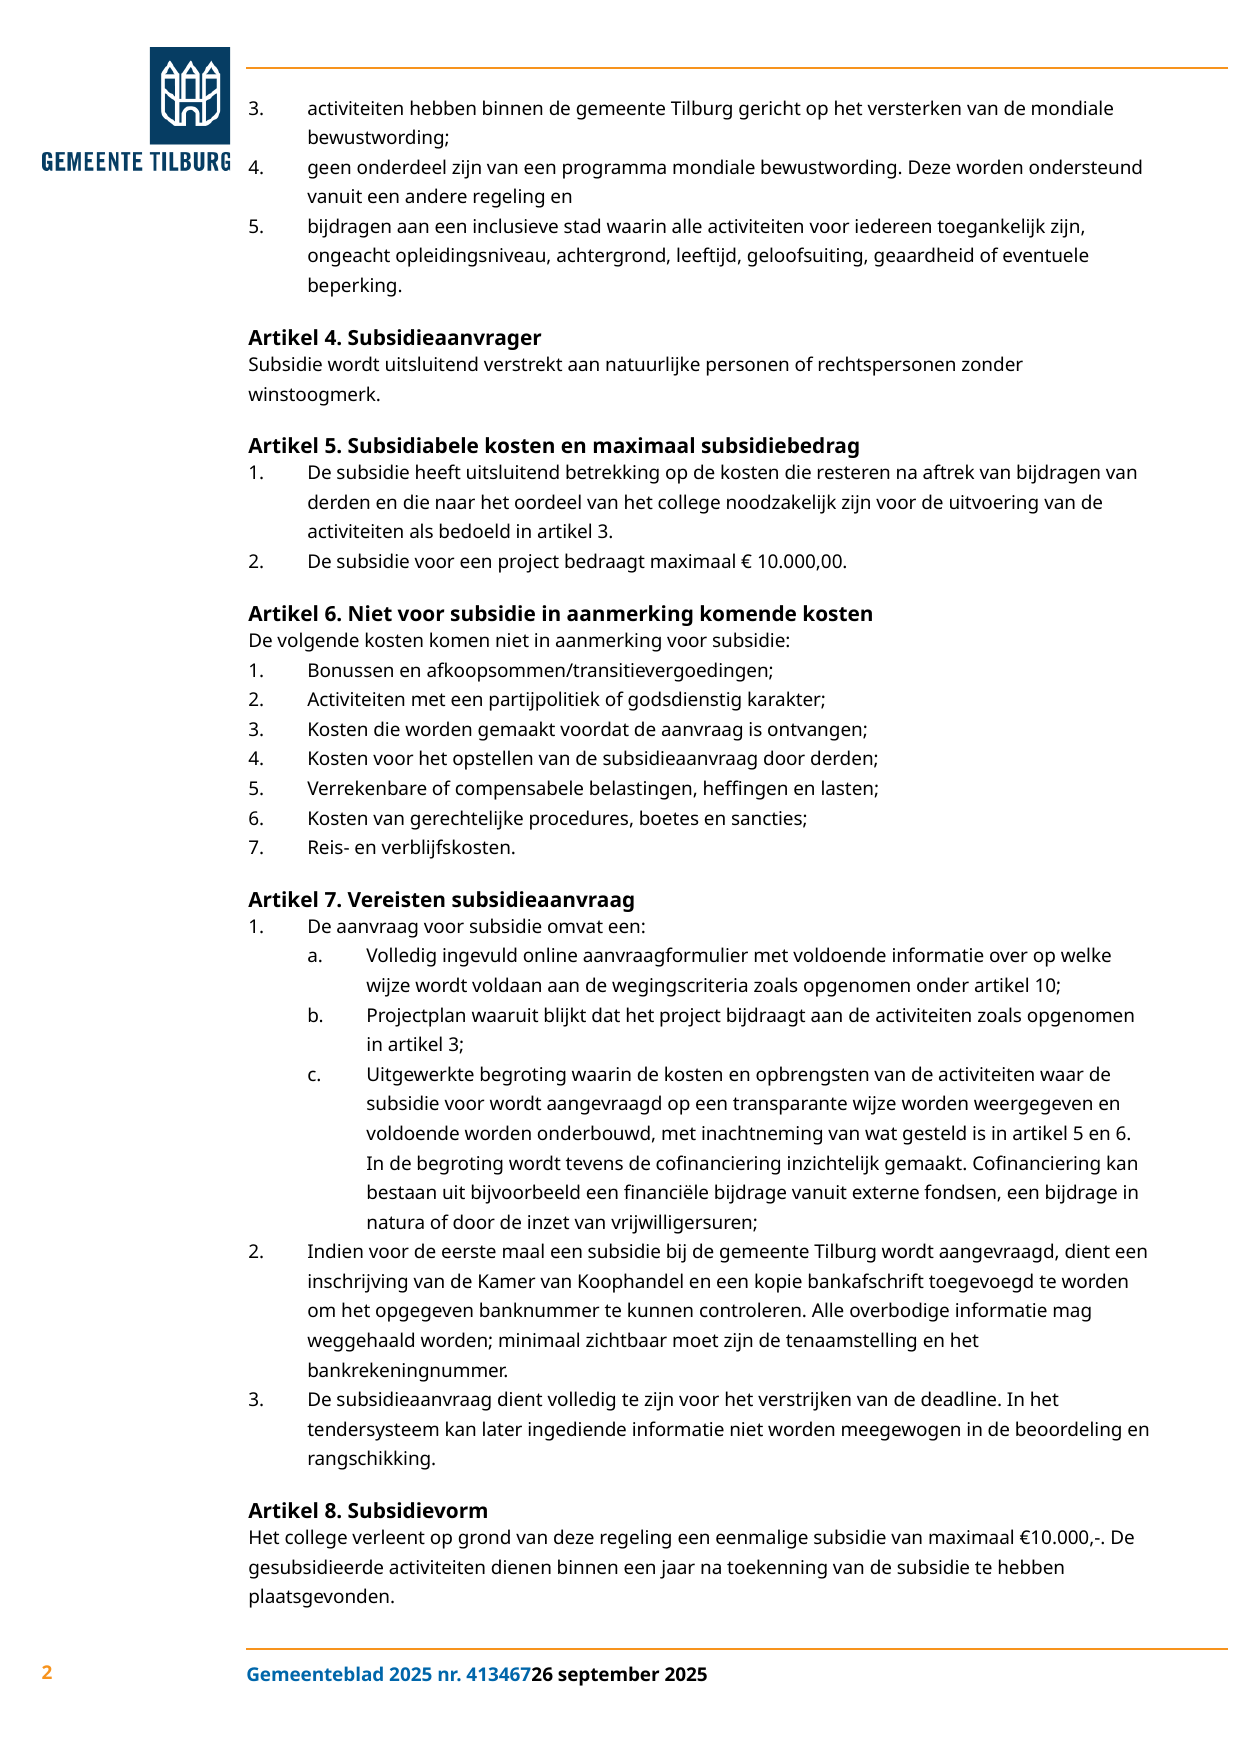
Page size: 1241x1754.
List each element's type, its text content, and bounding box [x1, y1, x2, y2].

list De subsidieaanvraag dient volledig te zijn voor het verstrijken van de deadline. In het tendersysteem kan later ingediende informatie niet worden meegewogen in de beoordeling en rangschikking. [248, 1386, 1152, 1471]
list Reis- en verblijfskosten. [248, 834, 1152, 860]
text Artikel 7. Vereisten subsidieaanvraag [248, 885, 1152, 913]
list In de begroting wordt tevens de cofinanciering inzichtelijk gemaakt. Cofinanciering kan bestaan uit bijvoorbeeld een financiële bijdrage vanuit externe fondsen, een bijdrage in natura of door de inzet van vrijwilligersuren; [307, 1150, 1152, 1235]
list Projectplan waaruit blijkt dat het project bijdraagt aan de activiteiten zoals opgenomen in artikel 3; [307, 1002, 1152, 1057]
list De subsidie voor een project bedraagt maximaal € 10.000,00. [248, 548, 1152, 574]
text Artikel 8. Subsidievorm [248, 1496, 1152, 1524]
list Volledig ingevuld online aanvraagformulier met voldoende informatie over op welke wijze wordt voldaan aan de wegingscriteria zoals opgenomen onder artikel 10; [307, 943, 1152, 998]
text Artikel 4. Subsidieaanvrager [248, 323, 1152, 351]
list De subsidie heeft uitsluitend betrekking op de kosten die resteren na aftrek van bijdragen van derden en die naar het oordeel van het college noodzakelijk zijn voor de uitvoering van de activiteiten als bedoeld in artikel 3. [248, 459, 1152, 544]
text De volgende kosten komen niet in aanmerking voor subsidie: [248, 627, 1152, 653]
text Artikel 5. Subsidiabele kosten en maximaal subsidiebedrag [248, 431, 1152, 459]
list Indien voor de eerste maal een subsidie bij de gemeente Tilburg wordt aangevraagd, dient een inschrijving van de Kamer van Koophandel en een kopie bankafschrift toegevoegd te worden om het opgegeven banknummer te kunnen controleren. Alle overbodige informatie mag weggehaald worden; minimaal zichtbaar moet zijn de tenaamstelling en het bankrekeningnummer. [248, 1238, 1152, 1383]
list Verrekenbare of compensabele belastingen, heffingen en lasten; [248, 775, 1152, 801]
list Kosten die worden gemaakt voordat de aanvraag is ontvangen; [248, 716, 1152, 742]
list bijdragen aan een inclusieve stad waarin alle activiteiten voor iedereen toegankelijk zijn, ongeacht opleidingsniveau, achtergrond, leeftijd, geloofsuiting, geaardheid of eventuele beperking. [248, 213, 1152, 298]
text Subsidie wordt uitsluitend verstrekt aan natuurlijke personen of rechtspersonen zonder winstoogmerk. [248, 351, 1152, 406]
list Kosten van gerechtelijke procedures, boetes en sancties; [248, 805, 1152, 830]
list Uitgewerkte begroting waarin de kosten en opbrengsten van de activiteiten waar de subsidie voor wordt aangevraagd op een transparante wijze worden weergegeven en voldoende worden onderbouwd, met inachtneming van wat gesteld is in artikel 5 en 6. [307, 1061, 1152, 1146]
list activiteiten hebben binnen de gemeente Tilburg gericht op het versterken van de mondiale bewustwording; [248, 95, 1152, 150]
picture [41, 47, 231, 172]
text Artikel 6. Niet voor subsidie in aanmerking komende kosten [248, 599, 1152, 627]
text Het college verleent op grond van deze regeling een eenmalige subsidie van maximaal €10.000,-. De gesubsidieerde activiteiten dienen binnen een jaar na toekenning van de subsidie te hebben plaatsgevonden. [248, 1524, 1152, 1609]
list De aanvraag voor subsidie omvat een: [248, 913, 1152, 939]
list Bonussen en afkoopsommen/transitievergoedingen; [248, 657, 1152, 682]
list geen onderdeel zijn van een programma mondiale bewustwording. Deze worden ondersteund vanuit een andere regeling en [248, 154, 1152, 209]
list Activiteiten met een partijpolitiek of godsdienstig karakter; [248, 686, 1152, 712]
list Kosten voor het opstellen van de subsidieaanvraag door derden; [248, 746, 1152, 771]
